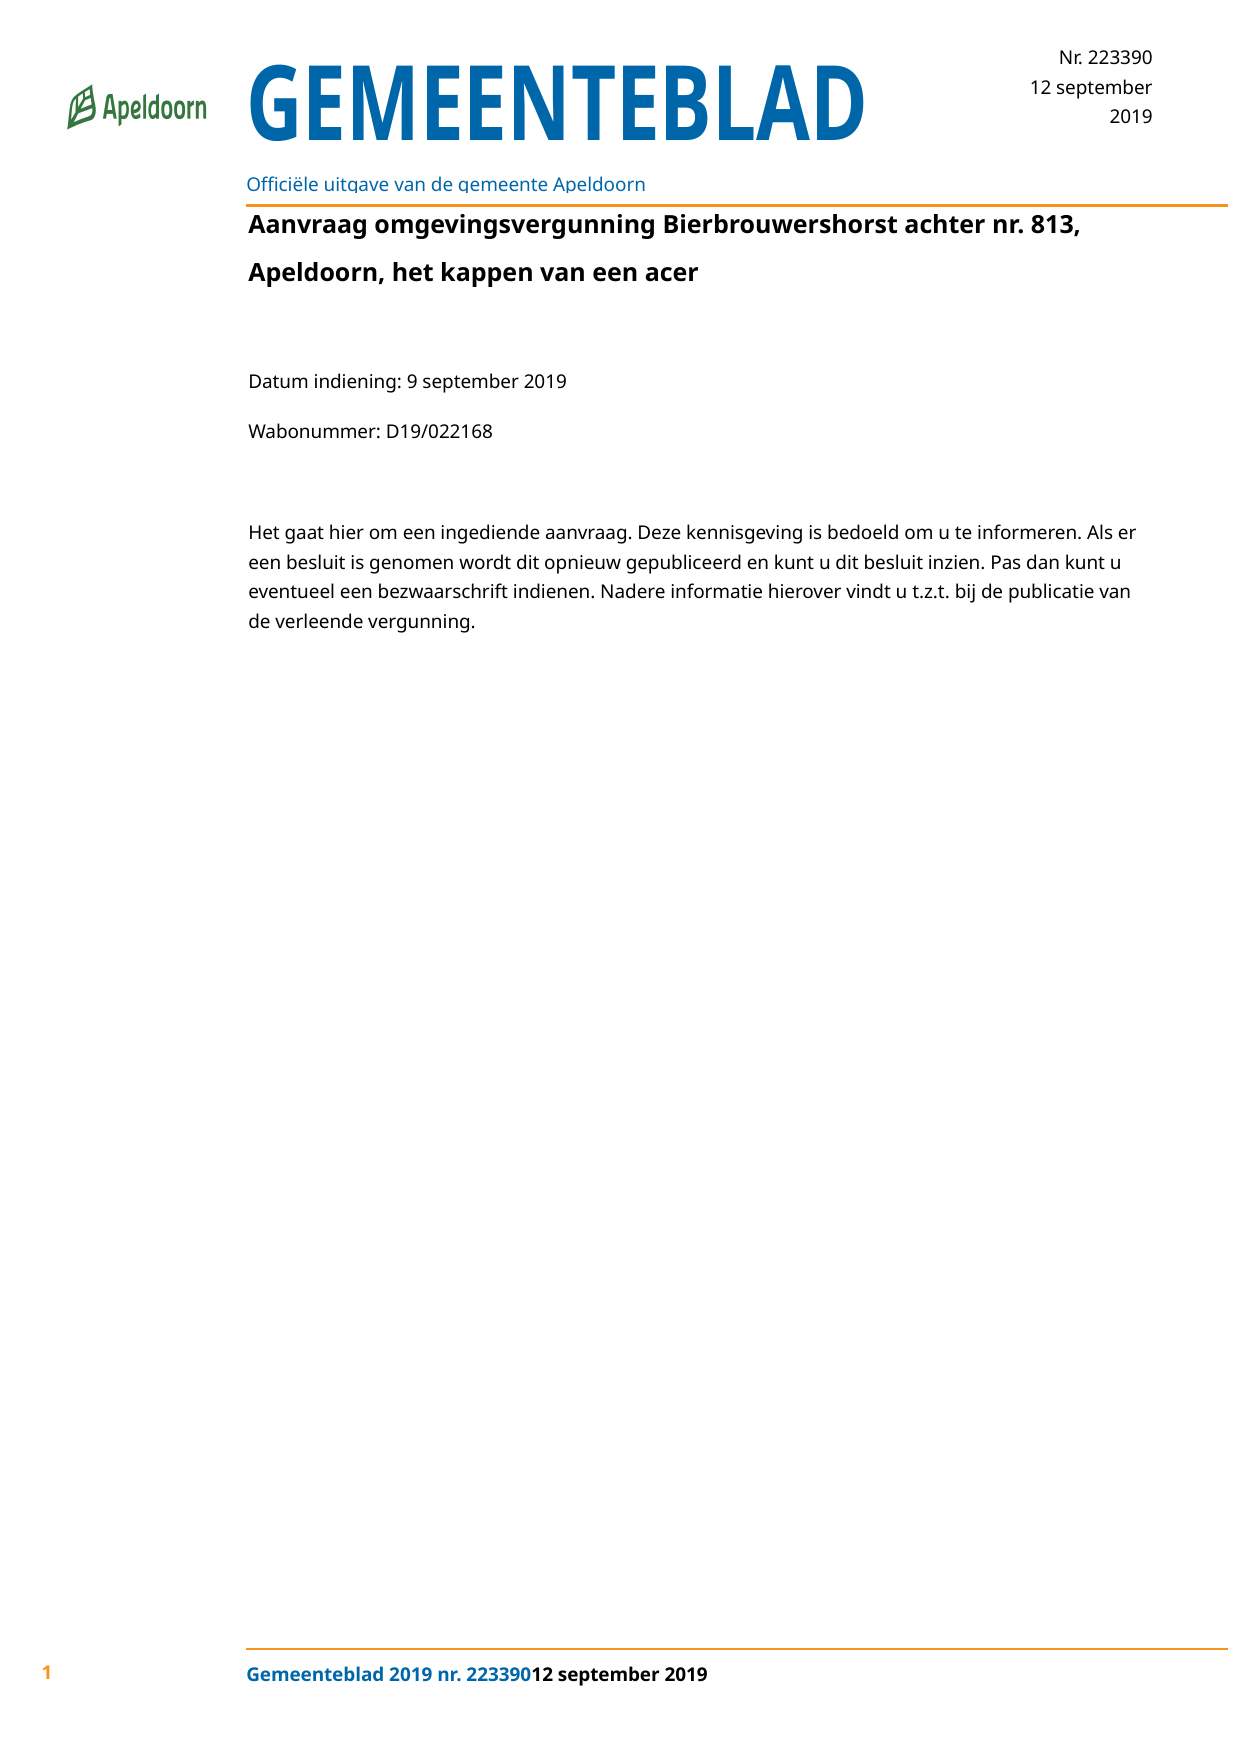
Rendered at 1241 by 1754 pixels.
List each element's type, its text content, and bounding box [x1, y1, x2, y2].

text Aanvraag omgevingsvergunning Bierbrouwershorst achter nr. 813, Apeldoorn, het kappen van een acer [248, 207, 1152, 288]
text Wabonummer: D19/022168 [248, 419, 1152, 444]
text Het gaat hier om een ingediende aanvraag. Deze kennisgeving is bedoeld om u te informeren. Als er een besluit is genomen wordt dit opnieuw gepubliceerd en kunt u dit besluit inzien. Pas dan kunt u eventueel een bezwaarschrift indienen. Nadere informatie hierover vindt u t.z.t. bij de publicatie van de verleende vergunning. [248, 519, 1152, 634]
text Datum indiening: 9 september 2019 [248, 368, 1152, 394]
picture [41, 47, 231, 172]
